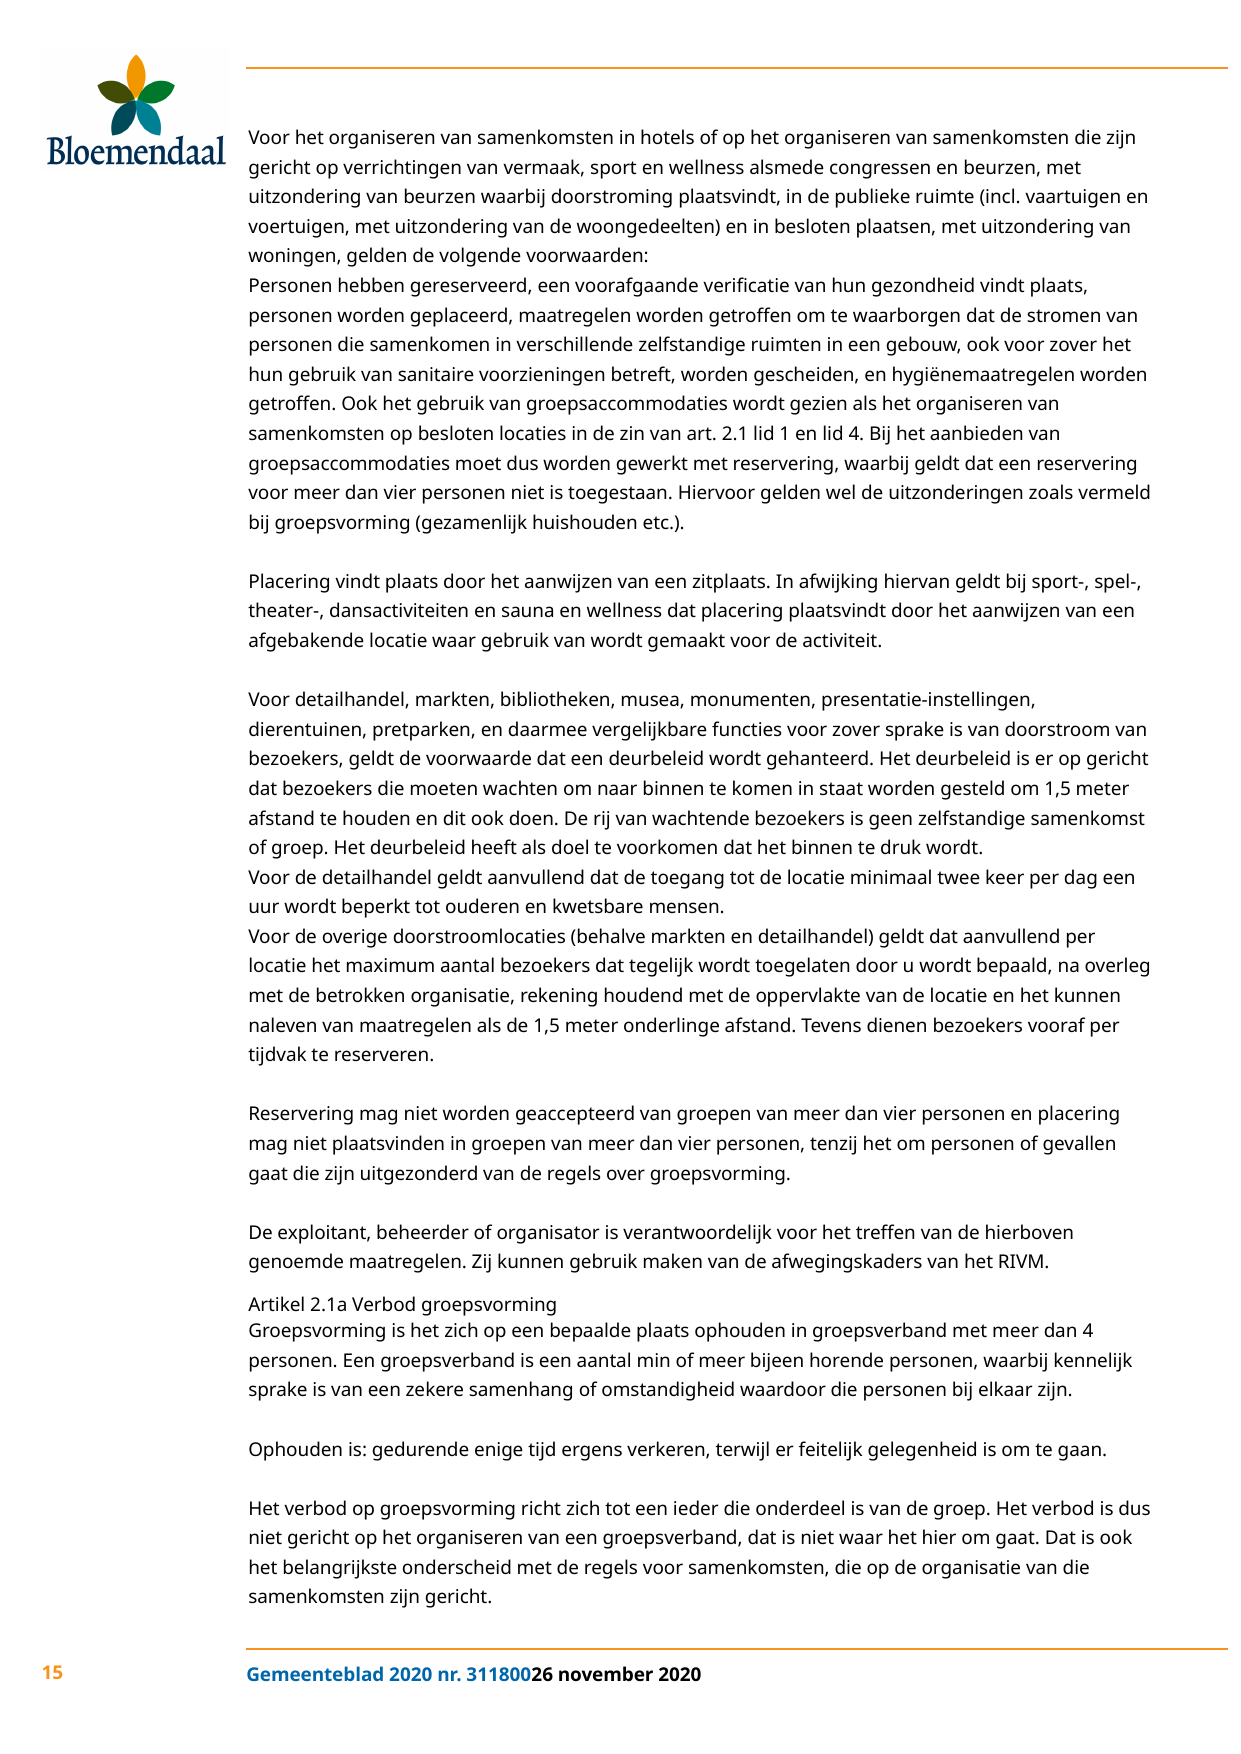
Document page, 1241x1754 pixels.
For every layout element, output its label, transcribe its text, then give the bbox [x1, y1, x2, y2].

text Ophouden is: gedurende enige tijd ergens verkeren, terwijl er feitelijk gelegenheid is om te gaan. [248, 1436, 1152, 1461]
text De exploitant, beheerder of organisator is verantwoordelijk voor het treffen van de hierboven genoemde maatregelen. Zij kunnen gebruik maken van de afwegingskaders van het RIVM. [248, 1219, 1152, 1274]
text Het verbod op groepsvorming richt zich tot een ieder die onderdeel is van de groep. Het verbod is dus niet gericht op het organiseren van een groepsverband, dat is niet waar het hier om gaat. Dat is ook het belangrijkste onderscheid met de regels voor samenkomsten, die op de organisatie van die samenkomsten zijn gericht. [248, 1495, 1152, 1609]
text Voor detailhandel, markten, bibliotheken, musea, monumenten, presentatie-instellingen, dierentuinen, pretparken, en daarmee vergelijkbare functies voor zover sprake is van doorstroom van bezoekers, geldt de voorwaarde dat een deurbeleid wordt gehanteerd. Het deurbeleid is er op gericht dat bezoekers die moeten wachten om naar binnen te komen in staat worden gesteld om 1,5 meter afstand te houden en dit ook doen. De rij van wachtende bezoekers is geen zelfstandige samenkomst of groep. Het deurbeleid heeft als doel te voorkomen dat het binnen te druk wordt. [248, 686, 1152, 860]
text Groepsvorming is het zich op een bepaalde plaats ophouden in groepsverband met meer dan 4 personen. Een groepsverband is een aantal min of meer bijeen horende personen, waarbij kennelijk sprake is van een zekere samenhang of omstandigheid waardoor die personen bij elkaar zijn. [248, 1317, 1152, 1402]
text Personen hebben gereserveerd, een voorafgaande verificatie van hun gezondheid vindt plaats, personen worden geplaceerd, maatregelen worden getroffen om te waarborgen dat de stromen van personen die samenkomen in verschillende zelfstandige ruimten in een gebouw, ook voor zover het hun gebruik van sanitaire voorzieningen betreft, worden gescheiden, en hygiënemaatregelen worden getroffen. Ook het gebruik van groepsaccommodaties wordt gezien als het organiseren van samenkomsten op besloten locaties in de zin van art. 2.1 lid 1 en lid 4. Bij het aanbieden van groepsaccommodaties moet dus worden gewerkt met reservering, waarbij geldt dat een reservering voor meer dan vier personen niet is toegestaan. Hiervoor gelden wel de uitzonderingen zoals vermeld bij groepsvorming (gezamenlijk huishouden etc.). [248, 272, 1152, 535]
picture [41, 47, 231, 172]
text Artikel 2.1a Verbod groepsvorming [248, 1292, 1152, 1317]
text Voor de overige doorstroomlocaties (behalve markten en detailhandel) geldt dat aanvullend per locatie het maximum aantal bezoekers dat tegelijk wordt toegelaten door u wordt bepaald, na overleg met de betrokken organisatie, rekening houdend met de oppervlakte van de locatie en het kunnen naleven van maatregelen als de 1,5 meter onderlinge afstand. Tevens dienen bezoekers vooraf per tijdvak te reserveren. [248, 923, 1152, 1067]
text Voor het organiseren van samenkomsten in hotels of op het organiseren van samenkomsten die zijn gericht op verrichtingen van vermaak, sport en wellness alsmede congressen en beurzen, met uitzondering van beurzen waarbij doorstroming plaatsvindt, in de publieke ruimte (incl. vaartuigen en voertuigen, met uitzondering van de woongedeelten) en in besloten plaatsen, met uitzondering van woningen, gelden de volgende voorwaarden: [248, 124, 1152, 268]
text Voor de detailhandel geldt aanvullend dat de toegang tot de locatie minimaal twee keer per dag een uur wordt beperkt tot ouderen en kwetsbare mensen. [248, 864, 1152, 919]
text Placering vindt plaats door het aanwijzen van een zitplaats. In afwijking hiervan geldt bij sport-, spel-, theater-, dansactiviteiten en sauna en wellness dat placering plaatsvindt door het aanwijzen van een afgebakende locatie waar gebruik van wordt gemaakt voor de activiteit. [248, 568, 1152, 653]
text Reservering mag niet worden geaccepteerd van groepen van meer dan vier personen en placering mag niet plaatsvinden in groepen van meer dan vier personen, tenzij het om personen of gevallen gaat die zijn uitgezonderd van de regels over groepsvorming. [248, 1101, 1152, 1186]
